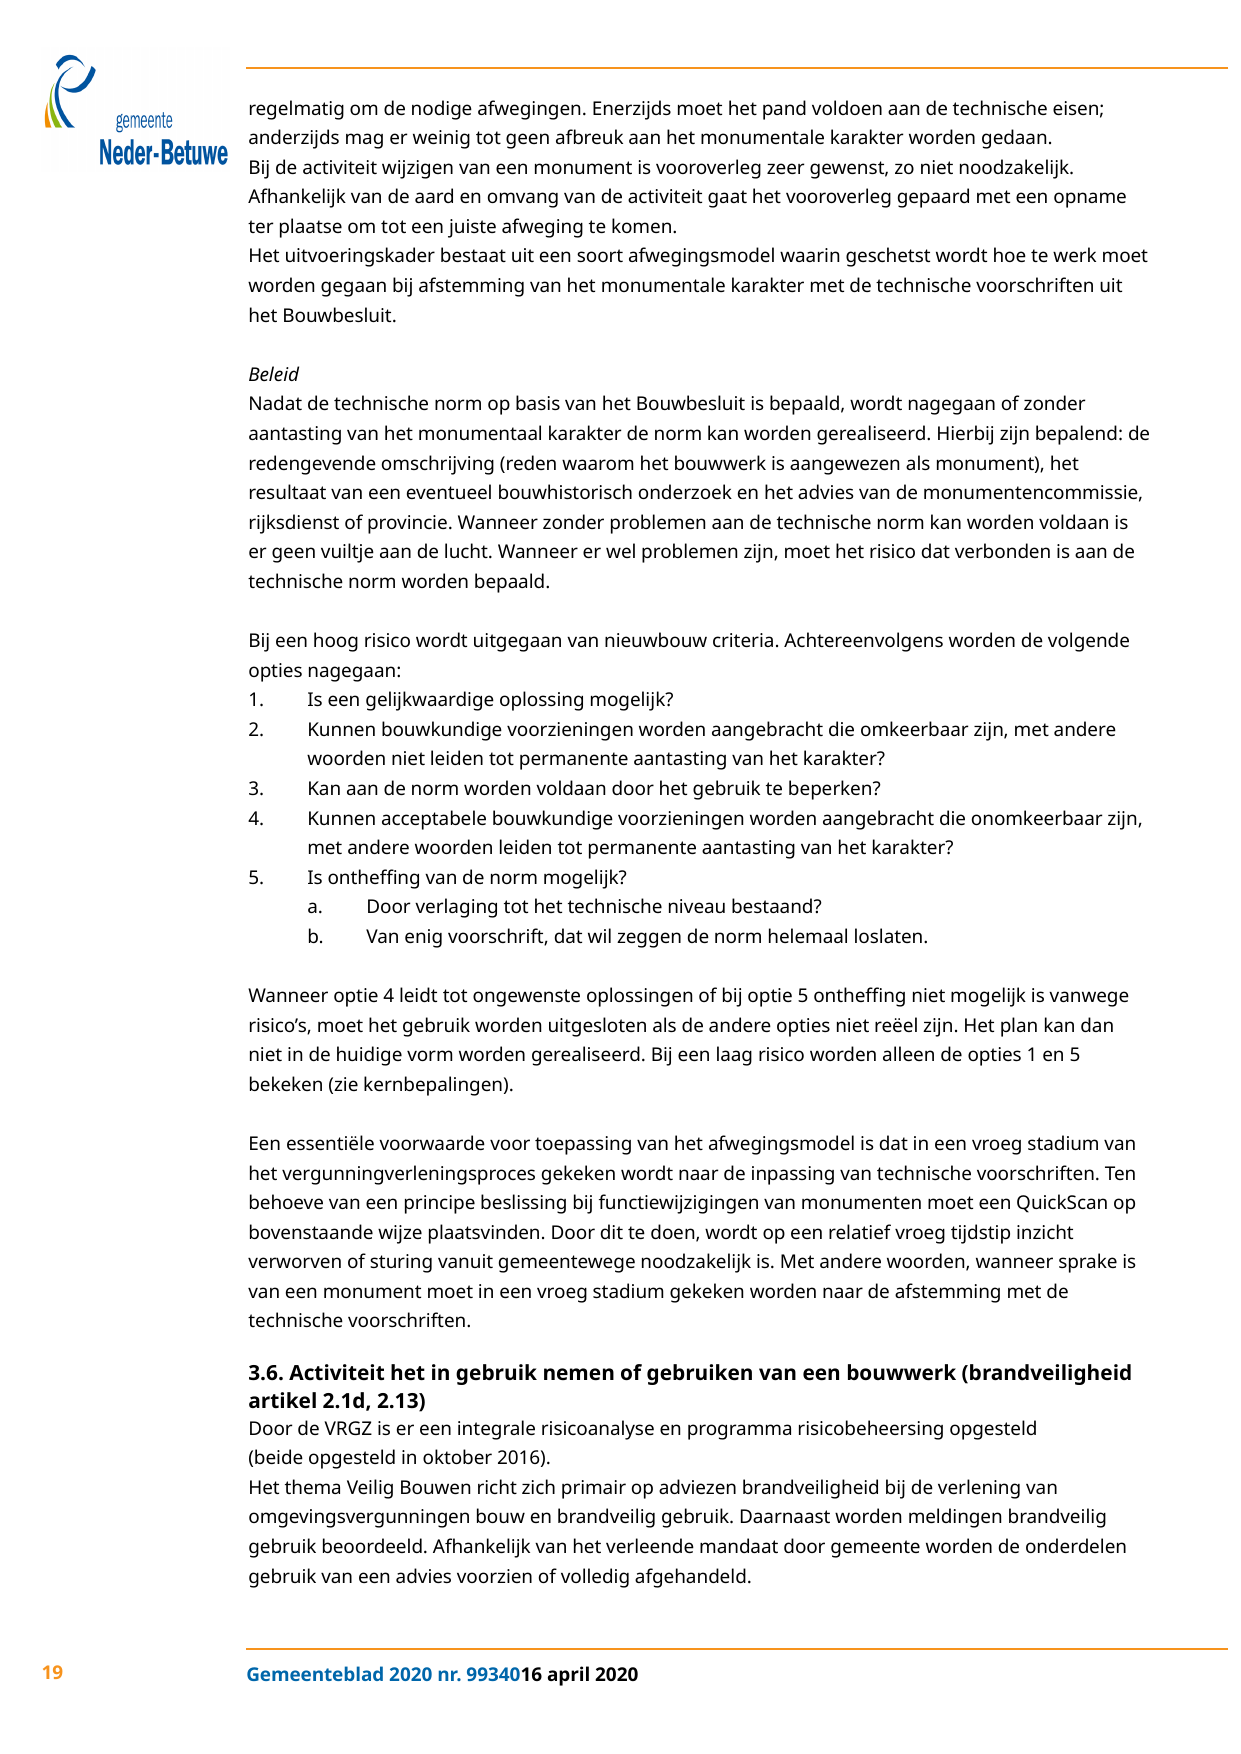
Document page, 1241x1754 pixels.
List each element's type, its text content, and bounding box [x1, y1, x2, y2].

text 3.6. Activiteit het in gebruik nemen of gebruiken van een bouwwerk (brandveiligheid artikel 2.1d, 2.13) [248, 1358, 1152, 1415]
list Door verlaging tot het technische niveau bestaand? [307, 893, 1152, 919]
text Het thema Veilig Bouwen richt zich primair op adviezen brandveiligheid bij de verlening van omgevingsvergunningen bouw en brandveilig gebruik. Daarnaast worden meldingen brandveilig gebruik beoordeeld. Afhankelijk van het verleende mandaat door gemeente worden de onderdelen gebruik van een advies voorzien of volledig afgehandeld. [248, 1474, 1152, 1589]
list Kan aan de norm worden voldaan door het gebruik te beperken? [248, 775, 1152, 801]
text Nadat de technische norm op basis van het Bouwbesluit is bepaald, wordt nagegaan of zonder aantasting van het monumentaal karakter de norm kan worden gerealiseerd. Hierbij zijn bepalend: de redengevende omschrijving (reden waarom het bouwwerk is aangewezen als monument), het resultaat van een eventueel bouwhistorisch onderzoek en het advies van de monumentencommissie, rijksdienst of provincie. Wanneer zonder problemen aan de technische norm kan worden voldaan is er geen vuiltje aan de lucht. Wanneer er wel problemen zijn, moet het risico dat verbonden is aan de technische norm worden bepaald. [248, 391, 1152, 594]
text regelmatig om de nodige afwegingen. Enerzijds moet het pand voldoen aan de technische eisen; anderzijds mag er weinig tot geen afbreuk aan het monumentale karakter worden gedaan. [248, 95, 1152, 150]
list Is ontheffing van de norm mogelijk? [248, 864, 1152, 890]
text Het uitvoeringskader bestaat uit een soort afwegingsmodel waarin geschetst wordt hoe te werk moet worden gegaan bij afstemming van het monumentale karakter met de technische voorschriften uit het Bouwbesluit. [248, 243, 1152, 328]
list Kunnen acceptabele bouwkundige voorzieningen worden aangebracht die onomkeerbaar zijn, met andere woorden leiden tot permanente aantasting van het karakter? [248, 805, 1152, 860]
text Een essentiële voorwaarde voor toepassing van het afwegingsmodel is dat in een vroeg stadium van het vergunningverleningsproces gekeken wordt naar de inpassing van technische voorschriften. Ten behoeve van een principe beslissing bij functiewijzigingen van monumenten moet een QuickScan op bovenstaande wijze plaatsvinden. Door dit te doen, wordt op een relatief vroeg tijdstip inzicht verworven of sturing vanuit gemeentewege noodzakelijk is. Met andere woorden, wanneer sprake is van een monument moet in een vroeg stadium gekeken worden naar de afstemming met de technische voorschriften. [248, 1130, 1152, 1333]
text Beleid [248, 361, 1152, 387]
list Van enig voorschrift, dat wil zeggen de norm helemaal loslaten. [307, 923, 1152, 949]
list Kunnen bouwkundige voorzieningen worden aangebracht die omkeerbaar zijn, met andere woorden niet leiden tot permanente aantasting van het karakter? [248, 716, 1152, 771]
picture [41, 47, 231, 172]
text (beide opgesteld in oktober 2016). [248, 1444, 1152, 1470]
text Bij de activiteit wijzigen van een monument is vooroverleg zeer gewenst, zo niet noodzakelijk. Afhankelijk van de aard en omvang van de activiteit gaat het vooroverleg gepaard met een opname ter plaatse om tot een juiste afweging te komen. [248, 154, 1152, 239]
text Bij een hoog risico wordt uitgegaan van nieuwbouw criteria. Achtereenvolgens worden de volgende opties nagegaan: [248, 627, 1152, 683]
text Door de VRGZ is er een integrale risicoanalyse en programma risicobeheersing opgesteld [248, 1415, 1152, 1441]
list Is een gelijkwaardige oplossing mogelijk? [248, 686, 1152, 712]
text Wanneer optie 4 leidt tot ongewenste oplossingen of bij optie 5 ontheffing niet mogelijk is vanwege risico’s, moet het gebruik worden uitgesloten als de andere opties niet reëel zijn. Het plan kan dan niet in de huidige vorm worden gerealiseerd. Bij een laag risico worden alleen de opties 1 en 5 bekeken (zie kernbepalingen). [248, 982, 1152, 1097]
